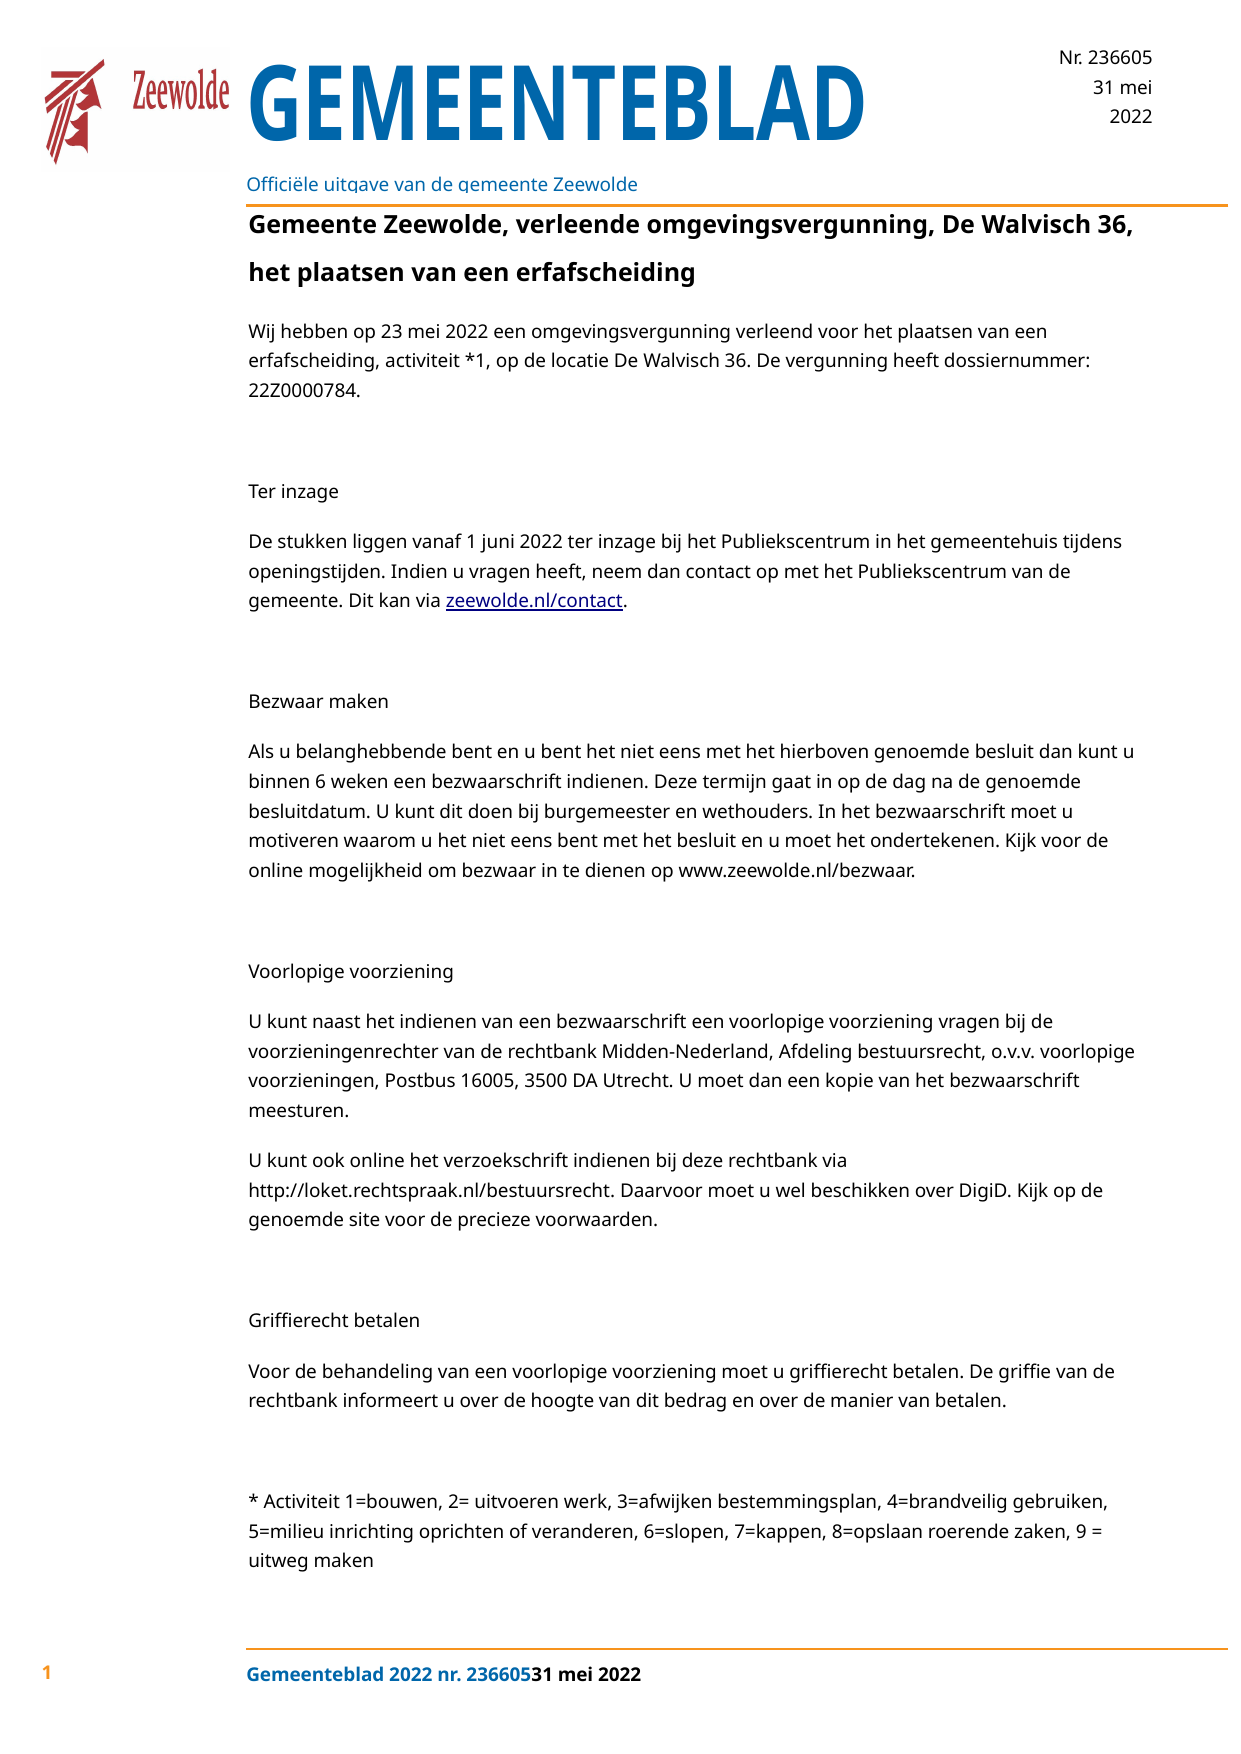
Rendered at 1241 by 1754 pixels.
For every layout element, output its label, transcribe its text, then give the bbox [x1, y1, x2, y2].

text U kunt naast het indienen van een bezwaarschrift een voorlopige voorziening vragen bij de voorzieningenrechter van de rechtbank Midden-Nederland, Afdeling bestuursrecht, o.v.v. voorlopige voorzieningen, Postbus 16005, 3500 DA Utrecht. U moet dan een kopie van het bezwaarschrift meesturen. [248, 1008, 1152, 1123]
text Gemeente Zeewolde, verleende omgevingsvergunning, De Walvisch 36, het plaatsen van een erfafscheiding [248, 207, 1152, 288]
picture [41, 47, 231, 172]
text Griffierecht betalen [248, 1307, 1152, 1333]
text Als u belanghebbende bent en u bent het niet eens met het hierboven genoemde besluit dan kunt u binnen 6 weken een bezwaarschrift indienen. Deze termijn gaat in op de dag na de genoemde besluitdatum. U kunt dit doen bij burgemeester en wethouders. In het bezwaarschrift moet u motiveren waarom u het niet eens bent met het besluit en u moet het ondertekenen. Kijk voor de online mogelijkheid om bezwaar in te dienen op www.zeewolde.nl/bezwaar. [248, 739, 1152, 883]
text Voor de behandeling van een voorlopige voorziening moet u griffierecht betalen. De griffie van de rechtbank informeert u over de hoogte van dit bedrag en over de manier van betalen. [248, 1358, 1152, 1413]
text Wij hebben op 23 mei 2022 een omgevingsvergunning verleend voor het plaatsen van een erfafscheiding, activiteit *1, op de locatie De Walvisch 36. De vergunning heeft dossiernummer: 22Z0000784. [248, 318, 1152, 403]
text U kunt ook online het verzoekschrift indienen bij deze rechtbank via http://loket.rechtspraak.nl/bestuursrecht. Daarvoor moet u wel beschikken over DigiD. Kijk op de genoemde site voor de precieze voorwaarden. [248, 1147, 1152, 1232]
text Bezwaar maken [248, 688, 1152, 714]
text De stukken liggen vanaf 1 juni 2022 ter inzage bij het Publiekscentrum in het gemeentehuis tijdens openingstijden. Indien u vragen heeft, neem dan contact op met het Publiekscentrum van de gemeente. Dit kan via zeewolde.nl/contact. [248, 528, 1152, 613]
text * Activiteit 1=bouwen, 2= uitvoeren werk, 3=afwijken bestemmingsplan, 4=brandveilig gebruiken, 5=milieu inrichting oprichten of veranderen, 6=slopen, 7=kappen, 8=opslaan roerende zaken, 9 = uitweg maken [248, 1488, 1152, 1573]
text Voorlopige voorziening [248, 958, 1152, 984]
text Ter inzage [248, 478, 1152, 504]
